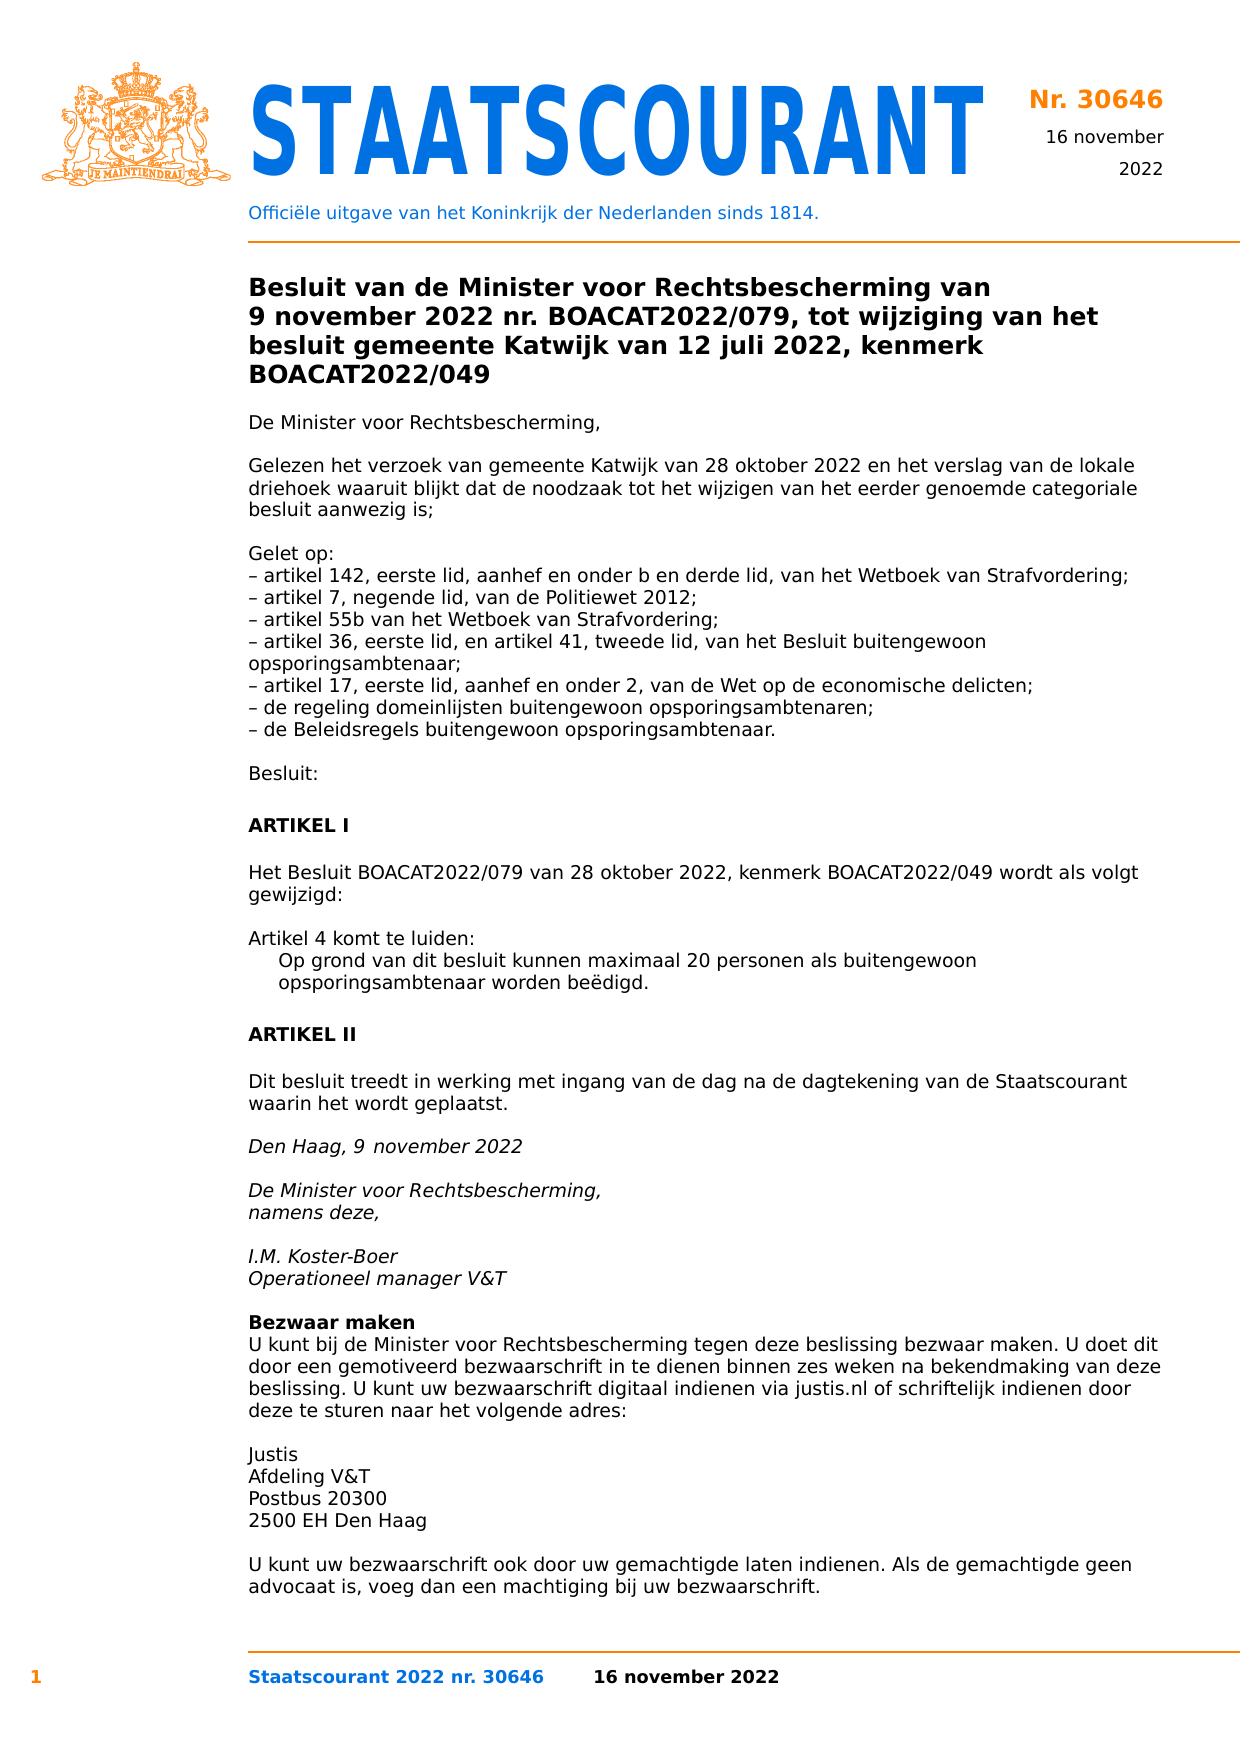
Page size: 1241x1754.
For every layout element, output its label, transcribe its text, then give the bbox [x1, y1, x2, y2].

text 2500 EH Den Haag [248, 1510, 1163, 1532]
table_cell Officiële uitgave van het Koninkrijk der Nederlanden sinds 1814. [248, 203, 1240, 241]
text Dit besluit treedt in werking met ingang van de dag na de dagtekening van de Staatscourant waarin het wordt geplaatst. [248, 1071, 1163, 1114]
text – artikel 17, eerste lid, aanhef en onder 2, van de Wet op de economische delicten; [248, 675, 1163, 697]
text – de regeling domeinlijsten buitengewoon opsporingsambtenaren; [248, 697, 1163, 719]
text Bezwaar maken [248, 1312, 1163, 1334]
subtitle ARTIKEL II [248, 1024, 1163, 1046]
picture [41, 62, 231, 186]
table_header Nr. 30646 [998, 62, 1240, 121]
text Op grond van dit besluit kunnen maximaal 20 personen als buitengewoon opsporingsambtenaar worden beëdigd. [278, 950, 1163, 994]
text – de Beleidsregels buitengewoon opsporingsambtenaar. [248, 719, 1163, 741]
table_cell 2022 [998, 153, 1240, 203]
text Justis [248, 1444, 1163, 1466]
text Postbus 20300 [248, 1488, 1163, 1510]
text – artikel 7, negende lid, van de Politiewet 2012; [248, 587, 1163, 609]
text Gelezen het verzoek van gemeente Katwijk van 28 oktober 2022 en het verslag van de lokale driehoek waaruit blijkt dat de noodzaak tot het wijzigen van het eerder genoemde categoriale besluit aanwezig is; [248, 455, 1163, 521]
subtitle Besluit van de Minister voor Rechtsbescherming van 9 november 2022 nr. BOACAT2022/079, tot wijziging van het besluit gemeente Katwijk van 12 juli 2022, kenmerk BOACAT2022/049 [248, 273, 1163, 390]
table_cell 16 november [998, 121, 1240, 153]
subtitle ARTIKEL I [248, 815, 1163, 837]
text Het Besluit BOACAT2022/079 van 28 oktober 2022, kenmerk BOACAT2022/049 wordt als volgt gewijzigd: [248, 862, 1163, 906]
text – artikel 142, eerste lid, aanhef en onder b en derde lid, van het Wetboek van Strafvordering; [248, 565, 1163, 587]
table_header STAATSCOURANT [248, 62, 998, 203]
text Gelet op: [248, 543, 1163, 565]
text Artikel 4 komt te luiden: [248, 928, 1163, 950]
text U kunt bij de Minister voor Rechtsbescherming tegen deze beslissing bezwaar maken. U doet dit door een gemotiveerd bezwaarschrift in te dienen binnen zes weken na bekendmaking van deze beslissing. U kunt uw bezwaarschrift digitaal indienen via justis.nl of schriftelijk indienen door deze te sturen naar het volgende adres: [248, 1334, 1163, 1422]
text De Minister voor Rechtsbescherming, namens deze, I.M. Koster-Boer Operationeel manager V&T [248, 1180, 1163, 1290]
text Den Haag, 9 november 2022 [248, 1136, 1163, 1158]
text Afdeling V&T [248, 1466, 1163, 1488]
table_header [25, 62, 248, 241]
text – artikel 36, eerste lid, en artikel 41, tweede lid, van het Besluit buitengewoon opsporingsambtenaar; [248, 631, 1163, 675]
text De Minister voor Rechtsbescherming, [248, 412, 1163, 433]
text U kunt uw bezwaarschrift ook door uw gemachtigde laten indienen. Als de gemachtigde geen advocaat is, voeg dan een machtiging bij uw bezwaarschrift. [248, 1554, 1163, 1598]
text Besluit: [248, 763, 1163, 785]
text – artikel 55b van het Wetboek van Strafvordering; [248, 609, 1163, 631]
